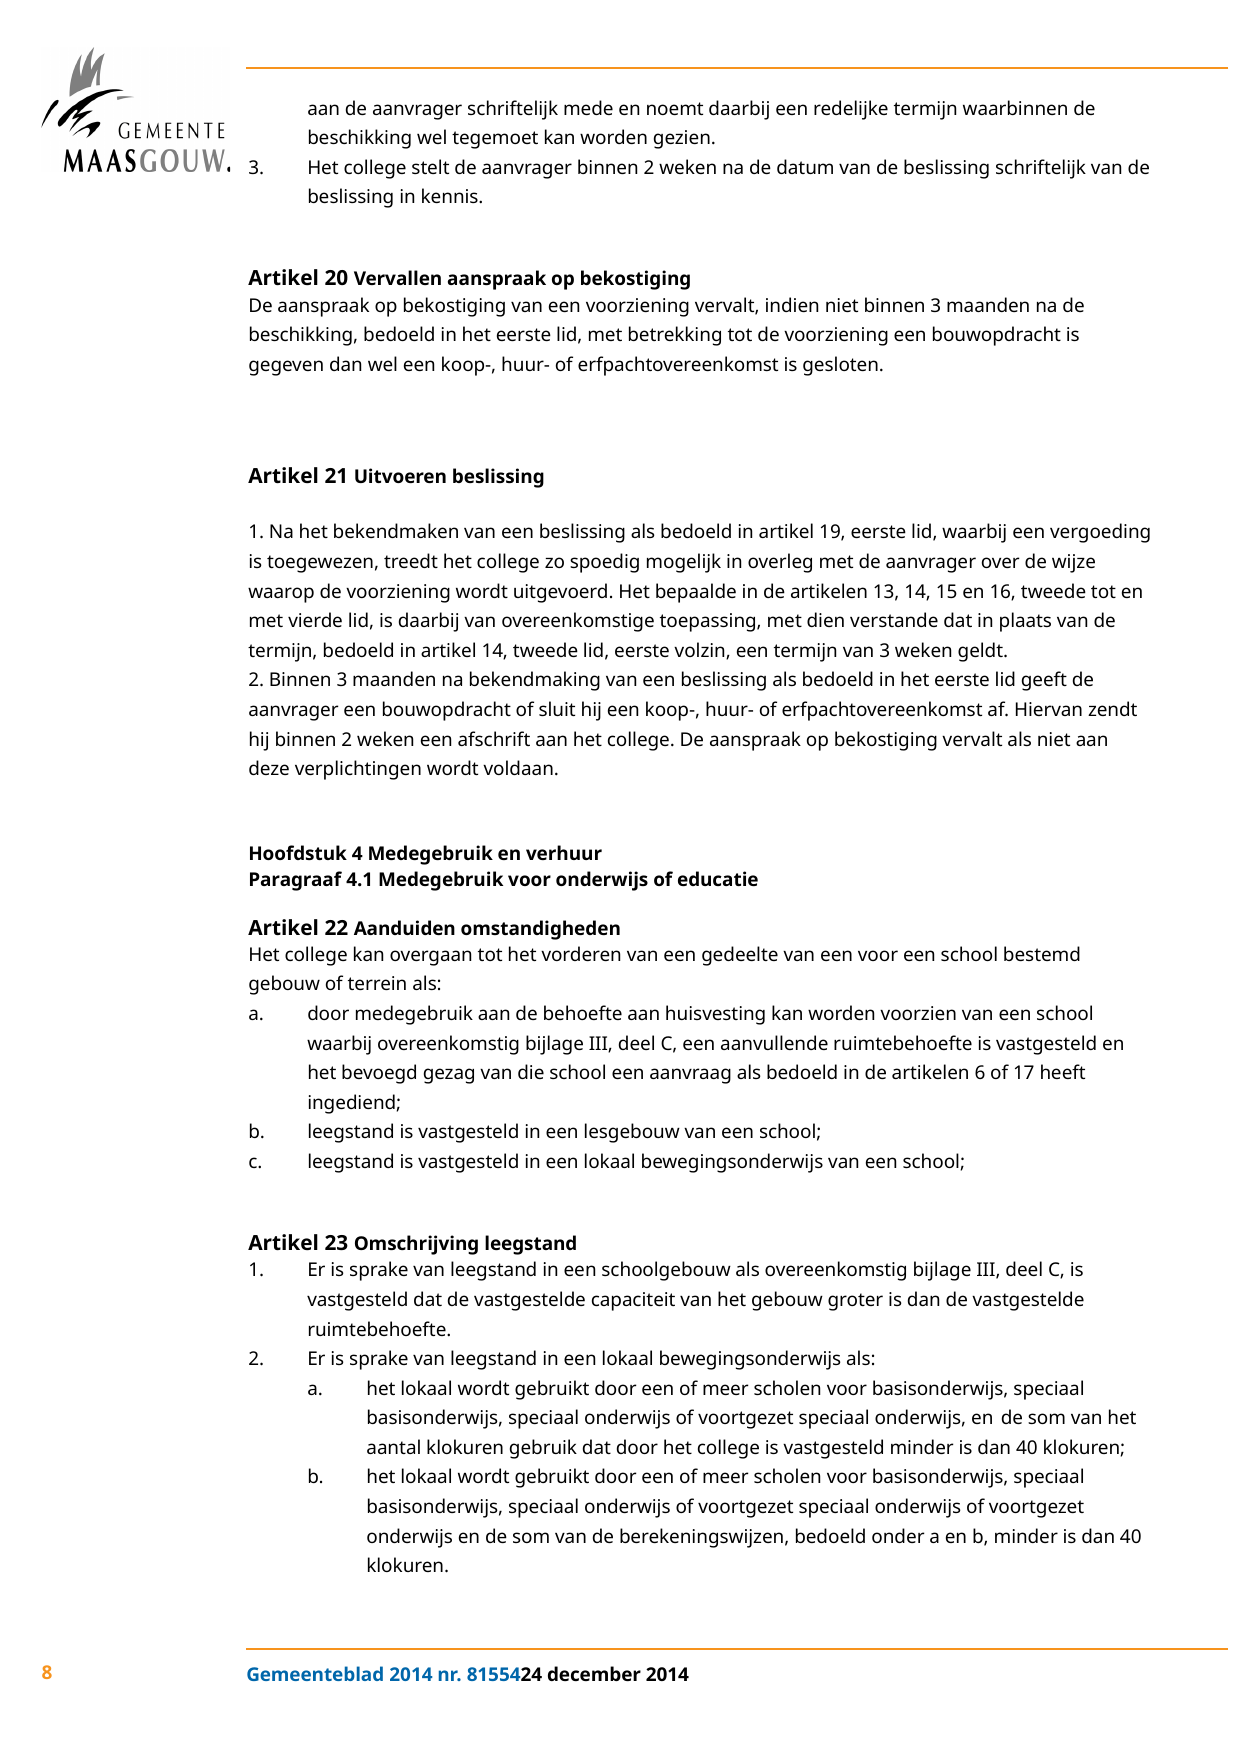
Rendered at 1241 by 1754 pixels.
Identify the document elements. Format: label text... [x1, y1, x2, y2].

list leegstand is vastgesteld in een lokaal bewegingsonderwijs van een school; [248, 1148, 1152, 1174]
text De aanspraak op bekostiging van een voorziening vervalt, indien niet binnen 3 maanden na de beschikking, bedoeld in het eerste lid, met betrekking tot de voorziening een bouwopdracht is gegeven dan wel een koop-, huur- of erfpachtovereenkomst is gesloten. [248, 292, 1152, 377]
list leegstand is vastgesteld in een lesgebouw van een school; [248, 1118, 1152, 1144]
text Het college kan overgaan tot het vorderen van een gedeelte van een voor een school bestemd gebouw of terrein als: [248, 941, 1152, 996]
text Paragraaf 4.1 Medegebruik voor onderwijs of educatie [248, 866, 1152, 892]
list Er is sprake van leegstand in een schoolgebouw als overeenkomstig bijlage III, deel C, is vastgesteld dat de vastgestelde capaciteit van het gebouw groter is dan de vastgestelde ruimtebehoefte. [248, 1257, 1152, 1341]
text 2. Binnen 3 maanden na bekendmaking van een beslissing als bedoeld in het eerste lid geeft de aanvrager een bouwopdracht of sluit hij een koop-, huur- of erfpachtovereenkomst af. Hiervan zendt hij binnen 2 weken een afschrift aan het college. De aanspraak op bekostiging vervalt als niet aan deze verplichtingen wordt voldaan. [248, 667, 1152, 781]
list het lokaal wordt gebruikt door een of meer scholen voor basisonderwijs, speciaal basisonderwijs, speciaal onderwijs of voortgezet speciaal onderwijs, en de som van het aantal klokuren gebruik dat door het college is vastgesteld minder is dan 40 klokuren; [307, 1375, 1152, 1460]
text Hoofdstuk 4 Medegebruik en verhuur [248, 840, 1152, 866]
list Het college stelt de aanvrager binnen 2 weken na de datum van de beslissing schriftelijk van de beslissing in kennis. [248, 154, 1152, 209]
text Artikel 22 Aanduiden omstandigheden [248, 913, 1152, 941]
list door medegebruik aan de behoefte aan huisvesting kan worden voorzien van een school waarbij overeenkomstig bijlage III, deel C, een aanvullende ruimtebehoefte is vastgesteld en het bevoegd gezag van die school een aanvraag als bedoeld in de artikelen 6 of 17 heeft ingediend; [248, 1000, 1152, 1115]
text Artikel 20 Vervallen aanspraak op bekostiging [248, 263, 1152, 292]
list Er is sprake van leegstand in een lokaal bewegingsonderwijs als: [248, 1345, 1152, 1371]
list aan de aanvrager schriftelijk mede en noemt daarbij een redelijke termijn waarbinnen de beschikking wel tegemoet kan worden gezien. [248, 95, 1152, 150]
text Artikel 23 Omschrijving leegstand [248, 1228, 1152, 1257]
picture [41, 47, 231, 172]
list het lokaal wordt gebruikt door een of meer scholen voor basisonderwijs, speciaal basisonderwijs, speciaal onderwijs of voortgezet speciaal onderwijs of voortgezet onderwijs en de som van de berekeningswijzen, bedoeld onder a en b, minder is dan 40 klokuren. [307, 1464, 1152, 1578]
text 1. Na het bekendmaken van een beslissing als bedoeld in artikel 19, eerste lid, waarbij een vergoeding is toegewezen, treedt het college zo spoedig mogelijk in overleg met de aanvrager over de wijze waarop de voorziening wordt uitgevoerd. Het bepaalde in de artikelen 13, 14, 15 en 16, tweede tot en met vierde lid, is daarbij van overeenkomstige toepassing, met dien verstande dat in plaats van de termijn, bedoeld in artikel 14, tweede lid, eerste volzin, een termijn van 3 weken geldt. [248, 519, 1152, 663]
text Artikel 21 Uitvoeren beslissing [248, 461, 1152, 489]
